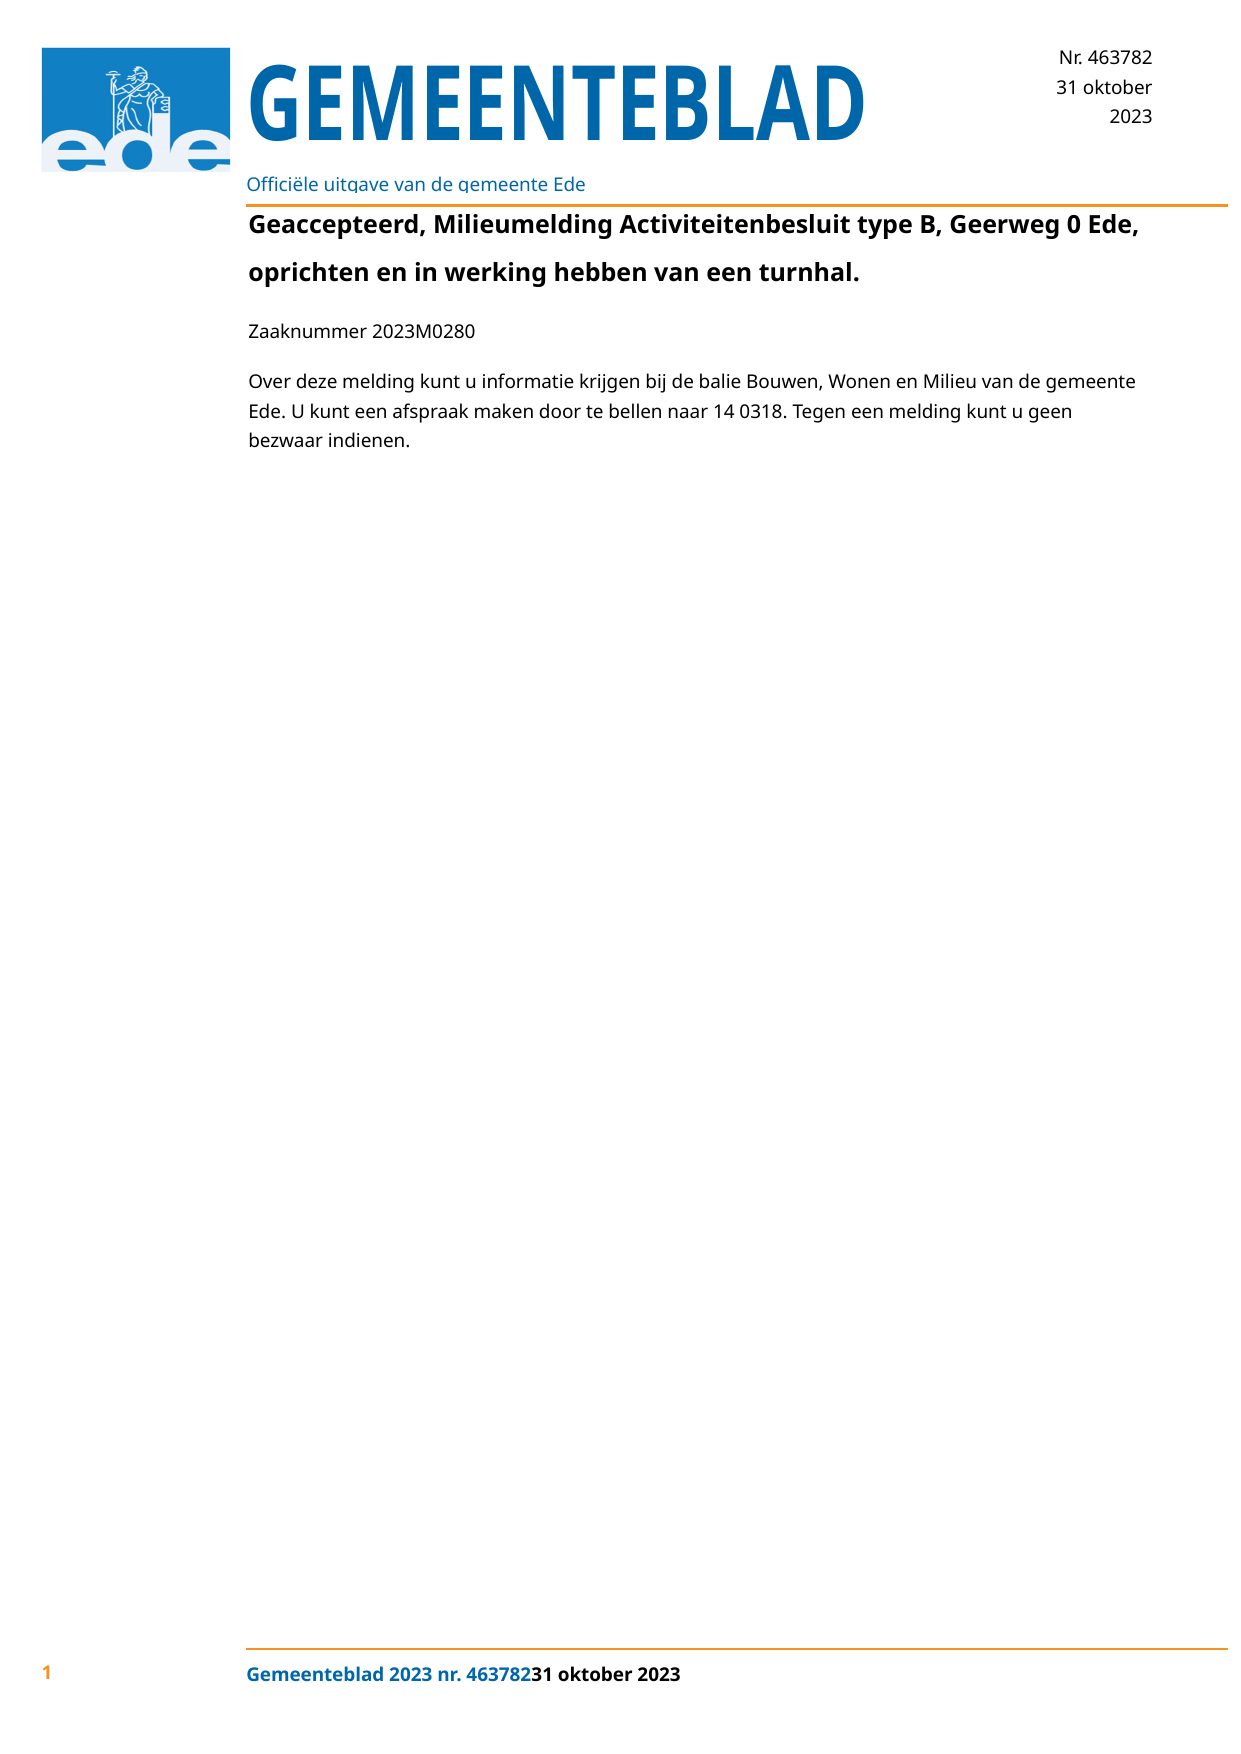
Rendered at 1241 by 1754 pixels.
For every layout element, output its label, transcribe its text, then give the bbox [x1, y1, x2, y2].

text Zaaknummer 2023M0280 [248, 318, 1152, 344]
text Geaccepteerd, Milieumelding Activiteitenbesluit type B, Geerweg 0 Ede, oprichten en in werking hebben van een turnhal. [248, 207, 1152, 288]
picture [41, 47, 231, 172]
text Over deze melding kunt u informatie krijgen bij de balie Bouwen, Wonen en Milieu van de gemeente Ede. U kunt een afspraak maken door te bellen naar 14 0318. Tegen een melding kunt u geen bezwaar indienen. [248, 368, 1152, 453]
